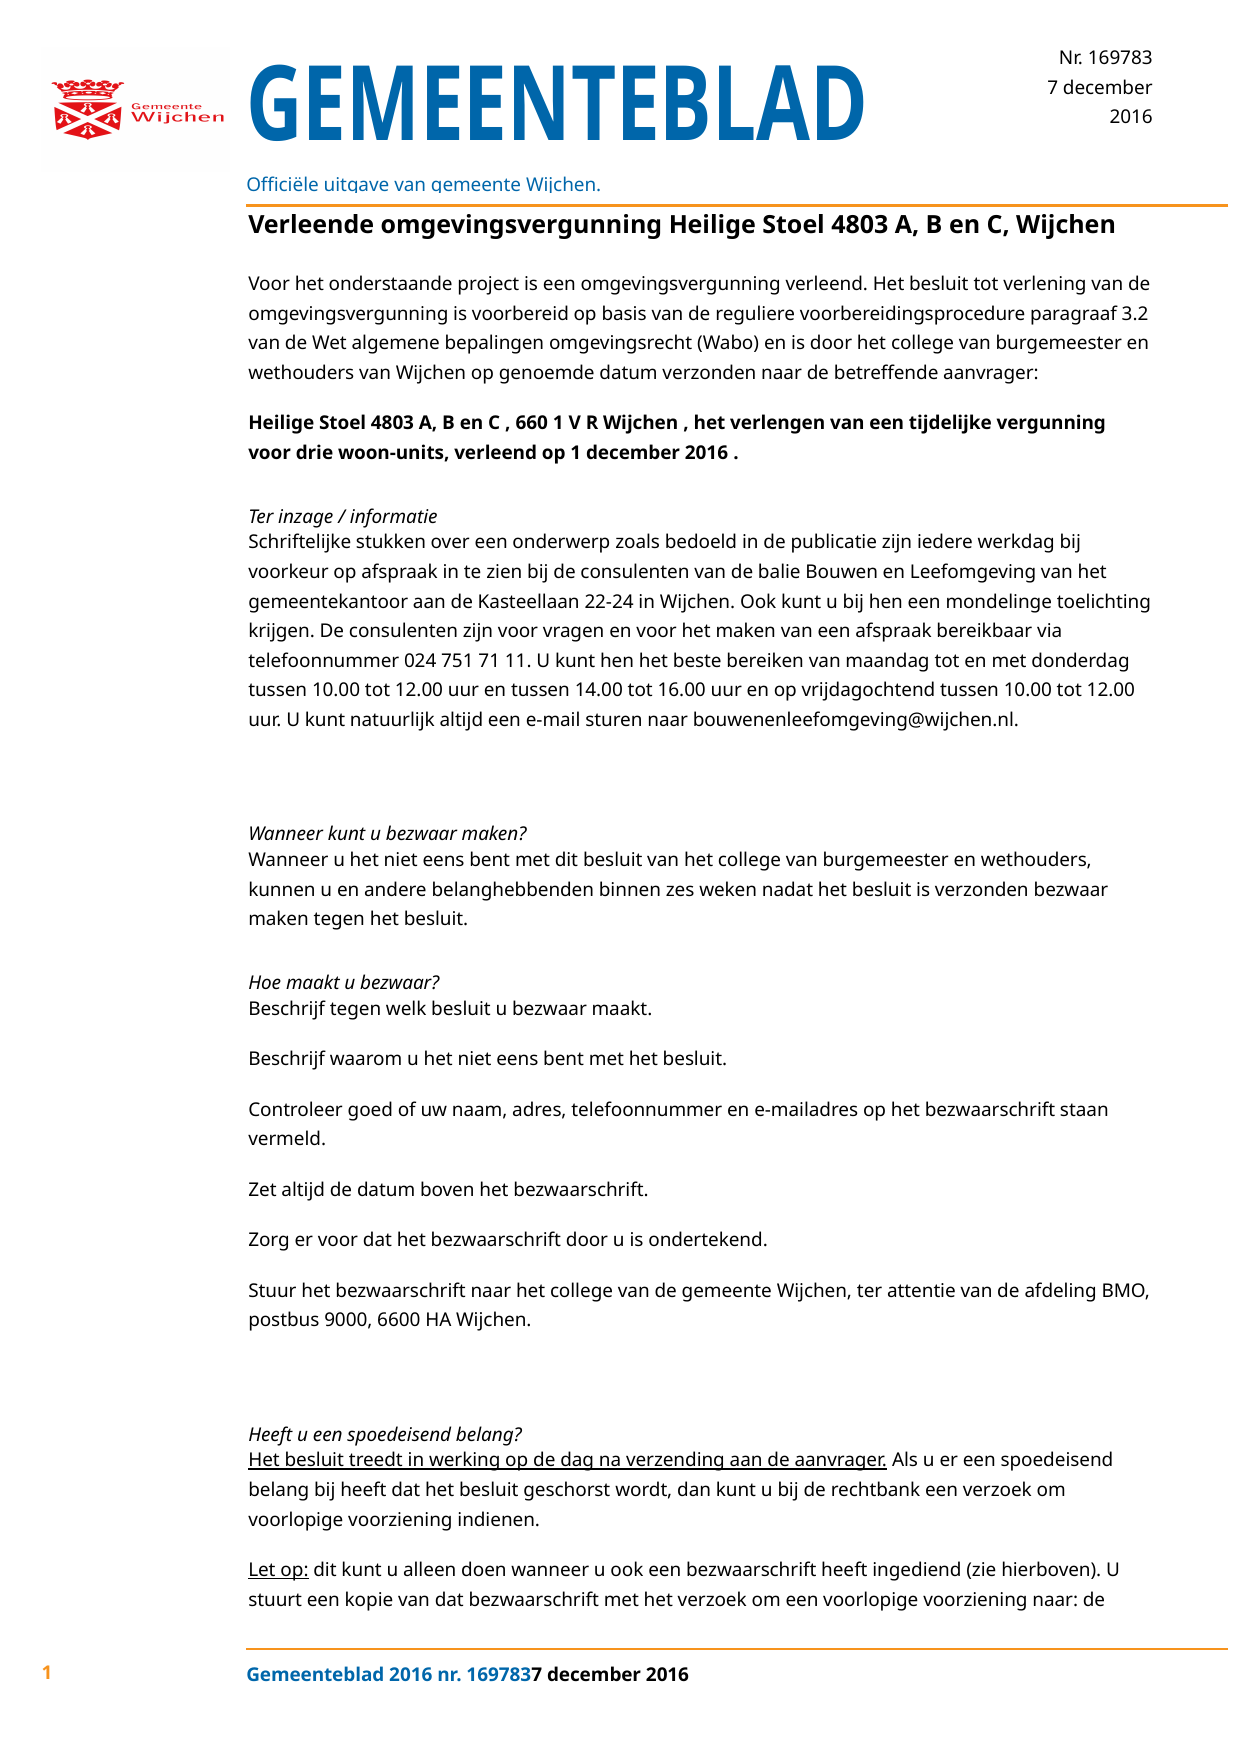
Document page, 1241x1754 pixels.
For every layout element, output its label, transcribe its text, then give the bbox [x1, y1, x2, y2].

text Controleer goed of uw naam, adres, telefoonnummer en e-mailadres op het bezwaarschrift staan vermeld. [248, 1096, 1152, 1151]
text Verleende omgevingsvergunning Heilige Stoel 4803 A, B en C, Wijchen [248, 207, 1152, 241]
text Beschrijf waarom u het niet eens bent met het besluit. [248, 1046, 1152, 1071]
text Beschrijf tegen welk besluit u bezwaar maakt. [248, 995, 1152, 1021]
text Stuur het bezwaarschrift naar het college van de gemeente Wijchen, ter attentie van de afdeling BMO, postbus 9000, 6600 HA Wijchen. [248, 1277, 1152, 1332]
text Hoe maakt u bezwaar? [248, 969, 1152, 995]
text Het besluit treedt in werking op de dag na verzending aan de aanvrager. Als u er een spoedeisend belang bij heeft dat het besluit geschorst wordt, dan kunt u bij de rechtbank een verzoek om voorlopige voorziening indienen. [248, 1447, 1152, 1531]
text Wanneer u het niet eens bent met dit besluit van het college van burgemeester en wethouders, kunnen u en andere belanghebbenden binnen zes weken nadat het besluit is verzonden bezwaar maken tegen het besluit. [248, 846, 1152, 931]
text Heeft u een spoedeisend belang? [248, 1421, 1152, 1447]
text Schriftelijke stukken over een onderwerp zoals bedoeld in de publicatie zijn iedere werkdag bij voorkeur op afspraak in te zien bij de consulenten van de balie Bouwen en Leefomgeving van het gemeentekantoor aan de Kasteellaan 22-24 in Wijchen. Ook kunt u bij hen een mondelinge toelichting krijgen. De consulenten zijn voor vragen en voor het maken van een afspraak bereikbaar via telefoonnummer 024 751 71 11. U kunt hen het beste bereiken van maandag tot en met donderdag tussen 10.00 tot 12.00 uur en tussen 14.00 tot 16.00 uur en op vrijdagochtend tussen 10.00 tot 12.00 uur. U kunt natuurlijk altijd een e-mail sturen naar bouwenenleefomgeving@wijchen.nl. [248, 529, 1152, 732]
picture [41, 47, 231, 172]
text Ter inzage / informatie [248, 503, 1152, 529]
text Voor het onderstaande project is een omgevingsvergunning verleend. Het besluit tot verlening van de omgevingsvergunning is voorbereid op basis van de reguliere voorbereidingsprocedure paragraaf 3.2 van de Wet algemene bepalingen omgevingsrecht (Wabo) en is door het college van burgemeester en wethouders van Wijchen op genoemde datum verzonden naar de betreffende aanvrager: [248, 270, 1152, 385]
text Zet altijd de datum boven het bezwaarschrift. [248, 1176, 1152, 1202]
text Zorg er voor dat het bezwaarschrift door u is ondertekend. [248, 1226, 1152, 1252]
text Let op: dit kunt u alleen doen wanneer u ook een bezwaarschrift heeft ingediend (zie hierboven). U stuurt een kopie van dat bezwaarschrift met het verzoek om een voorlopige voorziening naar: de [248, 1556, 1152, 1611]
text Wanneer kunt u bezwaar maken? [248, 821, 1152, 846]
text Heilige Stoel 4803 A, B en C , 660 1 V R Wijchen , het verlengen van een tijdelijke vergunning voor drie woon-units, verleend op 1 december 2016 . [248, 409, 1152, 465]
